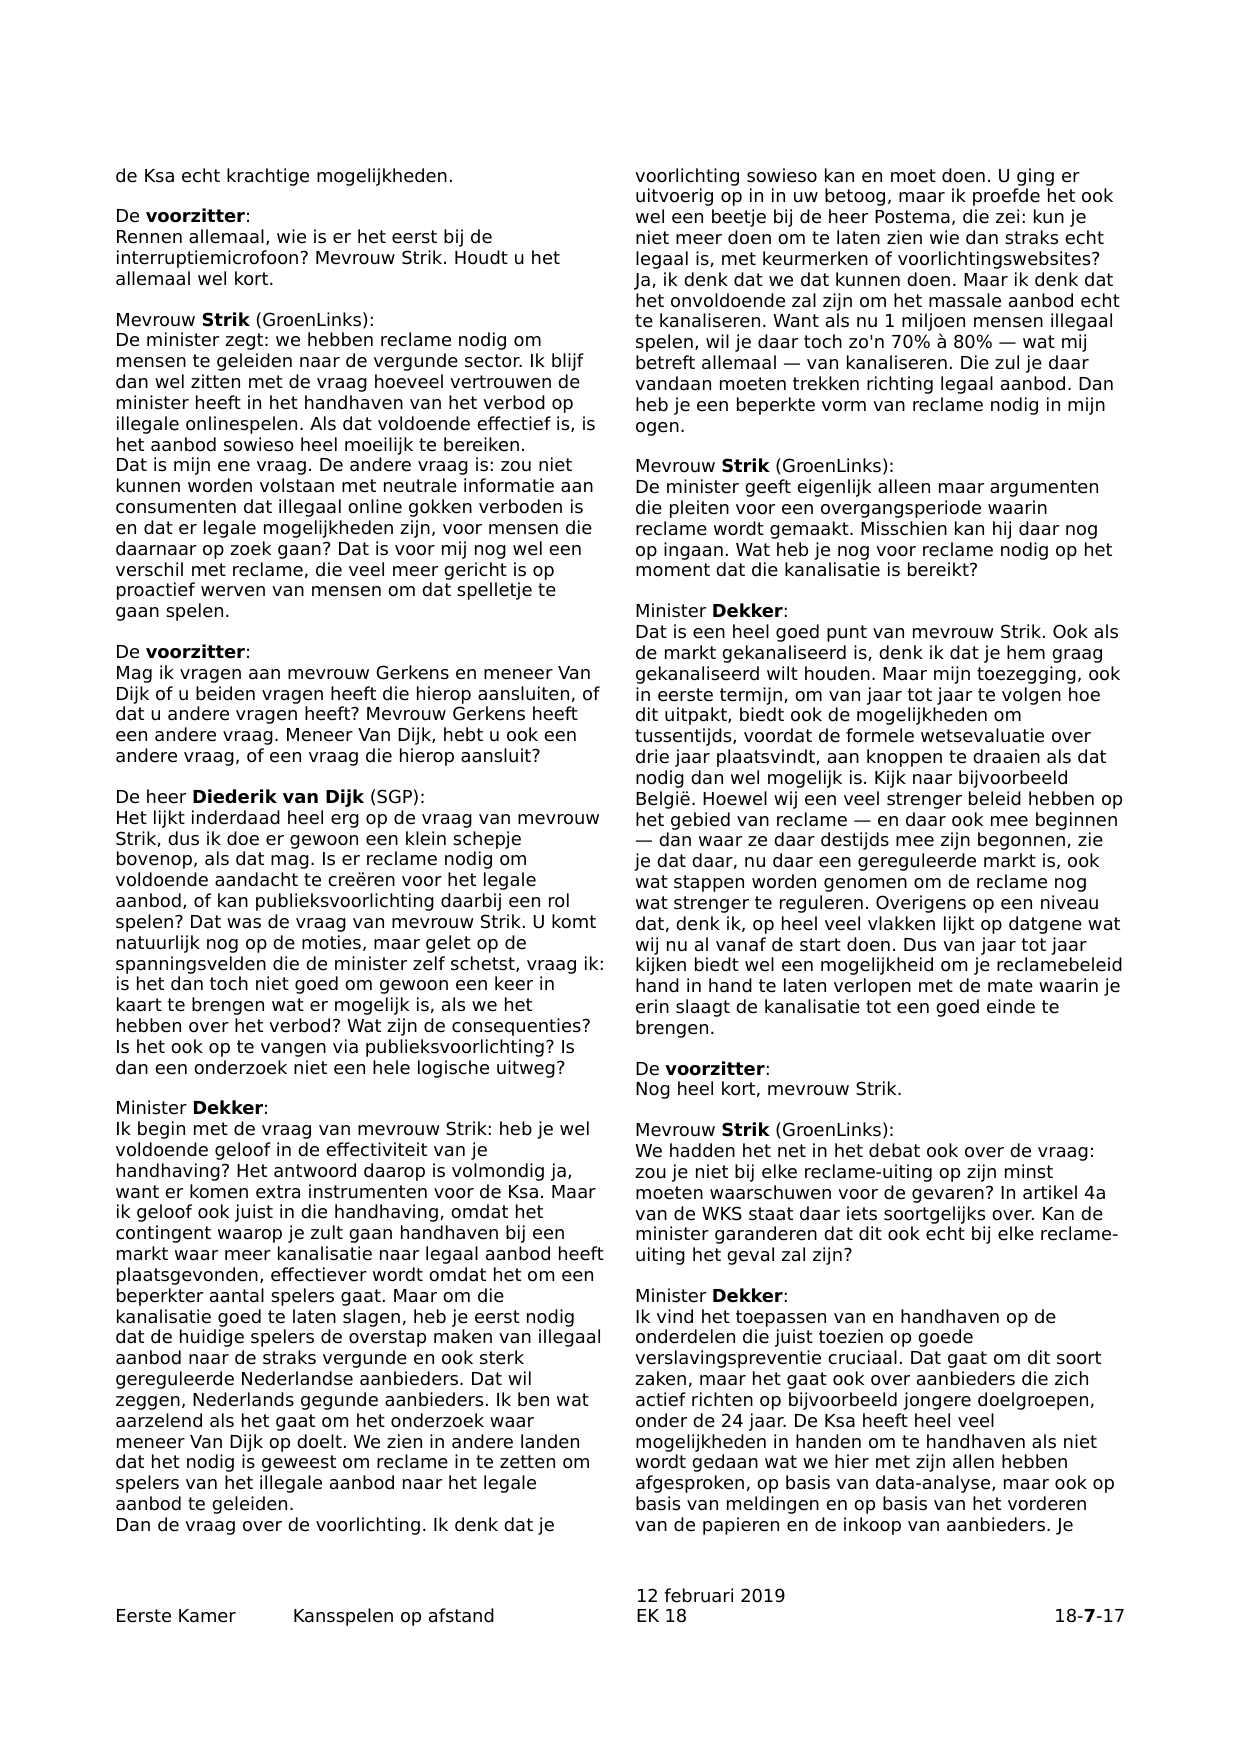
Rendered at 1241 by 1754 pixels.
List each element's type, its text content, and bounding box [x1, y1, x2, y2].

text Mevrouw Strik (GroenLinks): [115, 309, 605, 330]
text de Ksa echt krachtige mogelijkheden. [115, 165, 605, 186]
text Minister Dekker: [635, 601, 1125, 622]
text De voorzitter: [635, 1058, 1125, 1079]
text De voorzitter: [115, 642, 605, 662]
text Dat is een heel goed punt van mevrouw Strik. Ook als de markt gekanaliseerd is, denk ik dat je hem graag gekanaliseerd wilt houden. Maar mijn toezegging, ook in eerste termijn, om van jaar tot jaar te volgen hoe dit uitpakt, biedt ook de mogelijkheden om tussentijds, voordat de formele wetsevaluatie over drie jaar plaatsvindt, aan knoppen te draaien als dat nodig dan wel mogelijk is. Kijk naar bijvoorbeeld België. Hoewel wij een veel strenger beleid hebben op het gebied van reclame — en daar ook mee beginnen — dan waar ze daar destijds mee zijn begonnen, zie je dat daar, nu daar een gereguleerde markt is, ook wat stappen worden genomen om de reclame nog wat strenger te reguleren. Overigens op een niveau dat, denk ik, op heel veel vlakken lijkt op datgene wat wij nu al vanaf de start doen. Dus van jaar tot jaar kijken biedt wel een mogelijkheid om je reclamebeleid hand in hand te laten verlopen met de mate waarin je erin slaagt de kanalisatie tot een goed einde te brengen. [635, 622, 1125, 1038]
text Minister Dekker: [115, 1098, 605, 1119]
text Rennen allemaal, wie is er het eerst bij de interruptiemicrofoon? Mevrouw Strik. Houdt u het allemaal wel kort. [115, 227, 605, 289]
text Ik begin met de vraag van mevrouw Strik: heb je wel voldoende geloof in de effectiviteit van je handhaving? Het antwoord daarop is volmondig ja, want er komen extra instrumenten voor de Ksa. Maar ik geloof ook juist in die handhaving, omdat het contingent waarop je zult gaan handhaven bij een markt waar meer kanalisatie naar legaal aanbod heeft plaatsgevonden, effectiever wordt omdat het om een beperkter aantal spelers gaat. Maar om die kanalisatie goed te laten slagen, heb je eerst nodig dat de huidige spelers de overstap maken van illegaal aanbod naar de straks vergunde en ook sterk gereguleerde Nederlandse aanbieders. Dat wil zeggen, Nederlands gegunde aanbieders. Ik ben wat aarzelend als het gaat om het onderzoek waar meneer Van Dijk op doelt. We zien in andere landen dat het nodig is geweest om reclame in te zetten om spelers van het illegale aanbod naar het legale aanbod te geleiden. [115, 1119, 605, 1515]
text De heer Diederik van Dijk (SGP): [115, 787, 605, 807]
text Minister Dekker: [635, 1286, 1125, 1306]
text Mag ik vragen aan mevrouw Gerkens en meneer Van Dijk of u beiden vragen heeft die hierop aansluiten, of dat u andere vragen heeft? Mevrouw Gerkens heeft een andere vraag. Meneer Van Dijk, hebt u ook een andere vraag, of een vraag die hierop aansluit? [115, 662, 605, 767]
text Dat is mijn ene vraag. De andere vraag is: zou niet kunnen worden volstaan met neutrale informatie aan consumenten dat illegaal online gokken verboden is en dat er legale mogelijkheden zijn, voor mensen die daarnaar op zoek gaan? Dat is voor mij nog wel een verschil met reclame, die veel meer gericht is op proactief werven van mensen om dat spelletje te gaan spelen. [115, 455, 605, 622]
text voorlichting sowieso kan en moet doen. U ging er uitvoerig op in in uw betoog, maar ik proefde het ook wel een beetje bij de heer Postema, die zei: kun je niet meer doen om te laten zien wie dan straks echt legaal is, met keurmerken of voorlichtingswebsites? Ja, ik denk dat we dat kunnen doen. Maar ik denk dat het onvoldoende zal zijn om het massale aanbod echt te kanaliseren. Want als nu 1 miljoen mensen illegaal spelen, wil je daar toch zo'n 70% à 80% — wat mij betreft allemaal — van kanaliseren. Die zul je daar vandaan moeten trekken richting legaal aanbod. Dan heb je een beperkte vorm van reclame nodig in mijn ogen. [635, 165, 1125, 436]
text De minister geeft eigenlijk alleen maar argumenten die pleiten voor een overgangsperiode waarin reclame wordt gemaakt. Misschien kan hij daar nog op ingaan. Wat heb je nog voor reclame nodig op het moment dat die kanalisatie is bereikt? [635, 477, 1125, 581]
text We hadden het net in het debat ook over de vraag: zou je niet bij elke reclame-uiting op zijn minst moeten waarschuwen voor de gevaren? In artikel 4a van de WKS staat daar iets soortgelijks over. Kan de minister garanderen dat dit ook echt bij elke reclame-uiting het geval zal zijn? [635, 1141, 1125, 1266]
text De voorzitter: [115, 206, 605, 227]
text Nog heel kort, mevrouw Strik. [635, 1079, 1125, 1100]
text De minister zegt: we hebben reclame nodig om mensen te geleiden naar de vergunde sector. Ik blijf dan wel zitten met de vraag hoeveel vertrouwen de minister heeft in het handhaven van het verbod op illegale onlinespelen. Als dat voldoende effectief is, is het aanbod sowieso heel moeilijk te bereiken. [115, 330, 605, 455]
text Ik vind het toepassen van en handhaven op de onderdelen die juist toezien op goede verslavingspreventie cruciaal. Dat gaat om dit soort zaken, maar het gaat ook over aanbieders die zich actief richten op bijvoorbeeld jongere doelgroepen, onder de 24 jaar. De Ksa heeft heel veel mogelijkheden in handen om te handhaven als niet wordt gedaan wat we hier met zijn allen hebben afgesproken, op basis van data-analyse, maar ook op basis van meldingen en op basis van het vorderen van de papieren en de inkoop van aanbieders. Je [635, 1306, 1125, 1536]
text Het lijkt inderdaad heel erg op de vraag van mevrouw Strik, dus ik doe er gewoon een klein schepje bovenop, als dat mag. Is er reclame nodig om voldoende aandacht te creëren voor het legale aanbod, of kan publieksvoorlichting daarbij een rol spelen? Dat was de vraag van mevrouw Strik. U komt natuurlijk nog op de moties, maar gelet op de spanningsvelden die de minister zelf schetst, vraag ik: is het dan toch niet goed om gewoon een keer in kaart te brengen wat er mogelijk is, als we het hebben over het verbod? Wat zijn de consequenties? Is het ook op te vangen via publieksvoorlichting? Is dan een onderzoek niet een hele logische uitweg? [115, 807, 605, 1078]
text Dan de vraag over de voorlichting. Ik denk dat je [115, 1515, 605, 1536]
text Mevrouw Strik (GroenLinks): [635, 1120, 1125, 1141]
text Mevrouw Strik (GroenLinks): [635, 456, 1125, 477]
